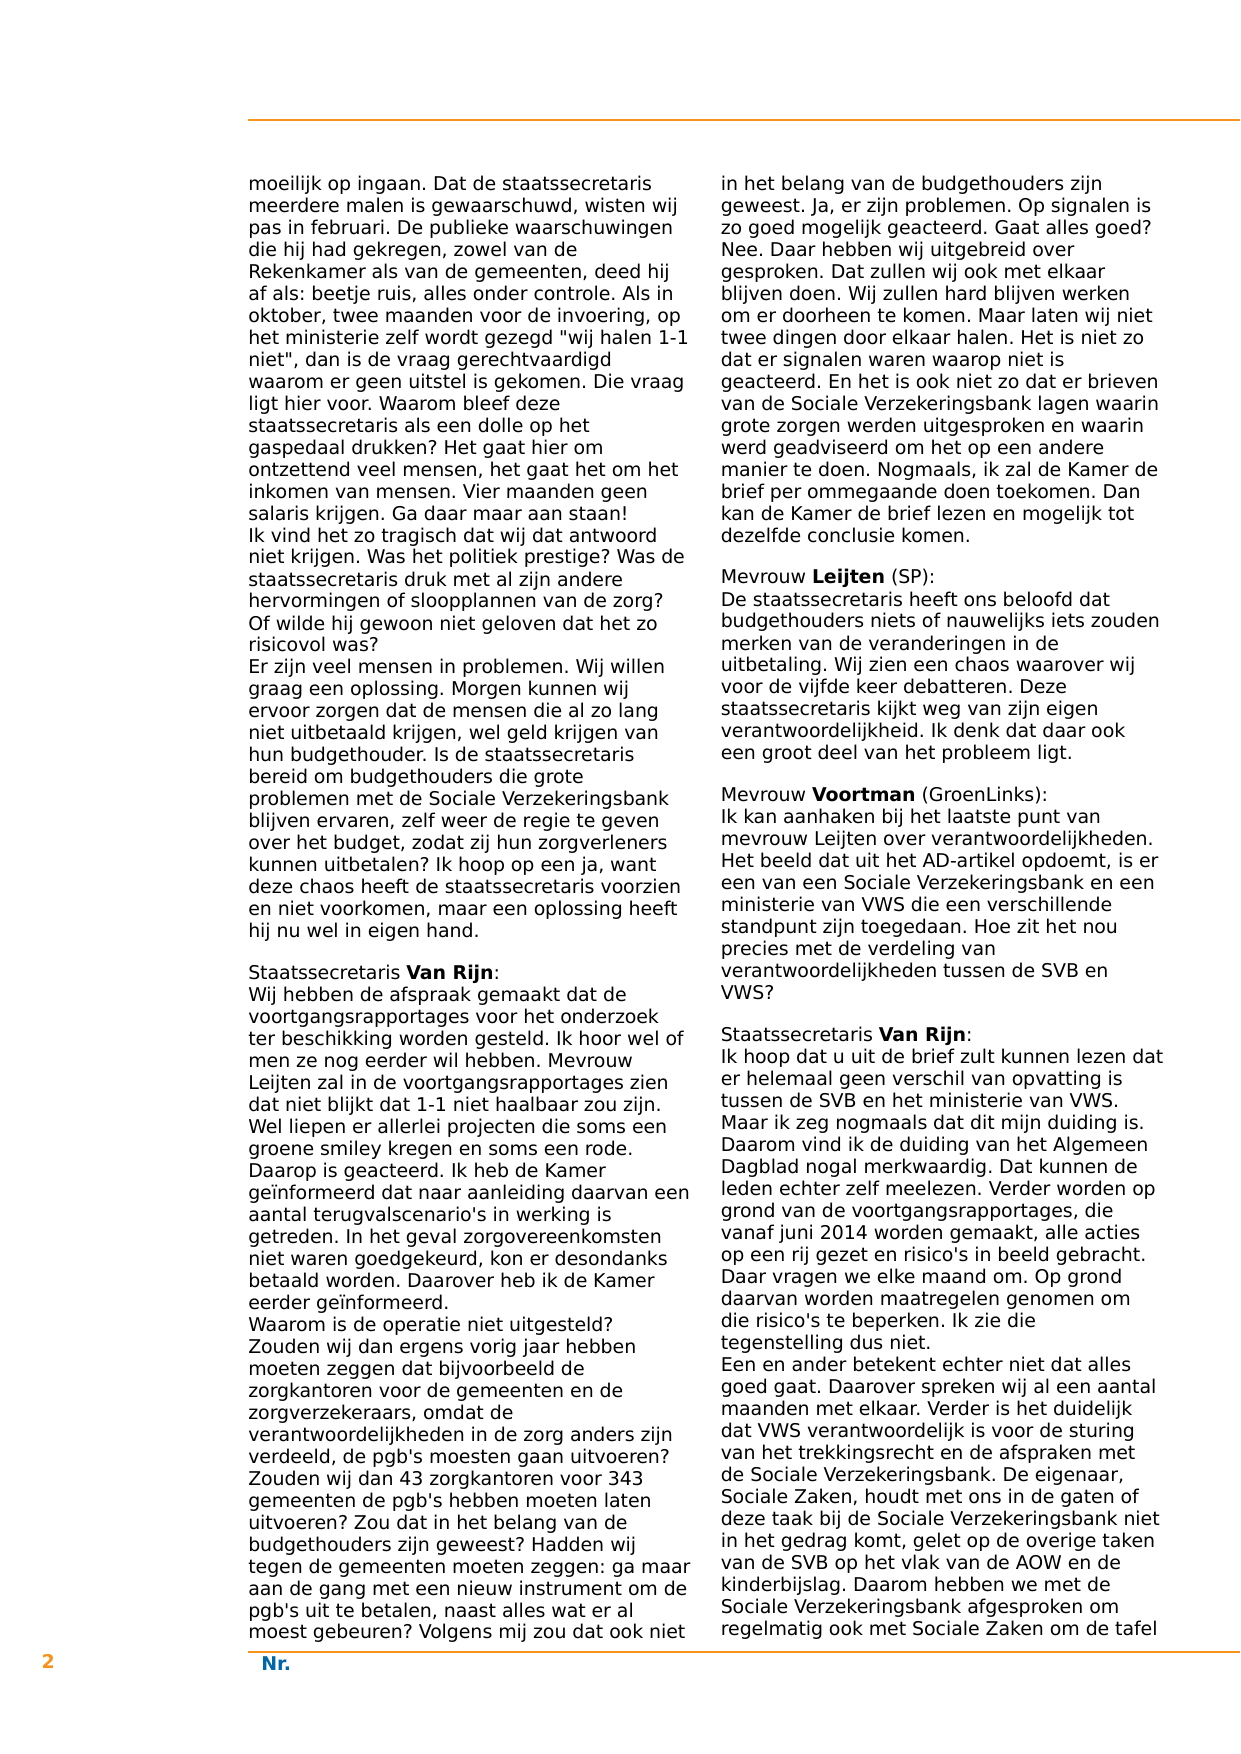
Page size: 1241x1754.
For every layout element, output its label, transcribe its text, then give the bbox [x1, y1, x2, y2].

text Staatssecretaris Van Rijn: [248, 962, 691, 984]
text Ik vind het zo tragisch dat wij dat antwoord niet krijgen. Was het politiek prestige? Was de staatssecretaris druk met al zijn andere hervormingen of sloopplannen van de zorg? Of wilde hij gewoon niet geloven dat het zo risicovol was? [248, 524, 691, 656]
text Mevrouw Leijten (SP): [721, 566, 1163, 588]
text Waarom is de operatie niet uitgesteld? Zouden wij dan ergens vorig jaar hebben moeten zeggen dat bijvoorbeeld de zorgkantoren voor de gemeenten en de zorgverzekeraars, omdat de verantwoordelijkheden in de zorg anders zijn verdeeld, de pgb's moesten gaan uitvoeren? Zouden wij dan 43 zorgkantoren voor 343 gemeenten de pgb's hebben moeten laten uitvoeren? Zou dat in het belang van de budgethouders zijn geweest? Hadden wij tegen de gemeenten moeten zeggen: ga maar aan de gang met een nieuw instrument om de pgb's uit te betalen, naast alles wat er al moest gebeuren? Volgens mij zou dat ook niet [248, 1314, 691, 1643]
text Mevrouw Voortman (GroenLinks): [721, 784, 1163, 806]
text moeilijk op ingaan. Dat de staatssecretaris meerdere malen is gewaarschuwd, wisten wij pas in februari. De publieke waarschuwingen die hij had gekregen, zowel van de Rekenkamer als van de gemeenten, deed hij af als: beetje ruis, alles onder controle. Als in oktober, twee maanden voor de invoering, op het ministerie zelf wordt gezegd "wij halen 1-1 niet", dan is de vraag gerechtvaardigd waarom er geen uitstel is gekomen. Die vraag ligt hier voor. Waarom bleef deze staatssecretaris als een dolle op het gaspedaal drukken? Het gaat hier om ontzettend veel mensen, het gaat het om het inkomen van mensen. Vier maanden geen salaris krijgen. Ga daar maar aan staan! [248, 173, 691, 524]
text Wij hebben de afspraak gemaakt dat de voortgangsrapportages voor het onderzoek ter beschikking worden gesteld. Ik hoor wel of men ze nog eerder wil hebben. Mevrouw Leijten zal in de voortgangsrapportages zien dat niet blijkt dat 1-1 niet haalbaar zou zijn. Wel liepen er allerlei projecten die soms een groene smiley kregen en soms een rode. Daarop is geacteerd. Ik heb de Kamer geïnformeerd dat naar aanleiding daarvan een aantal terugvalscenario's in werking is getreden. In het geval zorgovereenkomsten niet waren goedgekeurd, kon er desondanks betaald worden. Daarover heb ik de Kamer eerder geïnformeerd. [248, 984, 691, 1314]
text Staatssecretaris Van Rijn: [721, 1024, 1163, 1046]
text De staatssecretaris heeft ons beloofd dat budgethouders niets of nauwelijks iets zouden merken van de veranderingen in de uitbetaling. Wij zien een chaos waarover wij voor de vijfde keer debatteren. Deze staatssecretaris kijkt weg van zijn eigen verantwoordelijkheid. Ik denk dat daar ook een groot deel van het probleem ligt. [721, 588, 1163, 764]
text in het belang van de budgethouders zijn geweest. Ja, er zijn problemen. Op signalen is zo goed mogelijk geacteerd. Gaat alles goed? Nee. Daar hebben wij uitgebreid over gesproken. Dat zullen wij ook met elkaar blijven doen. Wij zullen hard blijven werken om er doorheen te komen. Maar laten wij niet twee dingen door elkaar halen. Het is niet zo dat er signalen waren waarop niet is geacteerd. En het is ook niet zo dat er brieven van de Sociale Verzekeringsbank lagen waarin grote zorgen werden uitgesproken en waarin werd geadviseerd om het op een andere manier te doen. Nogmaals, ik zal de Kamer de brief per ommegaande doen toekomen. Dan kan de Kamer de brief lezen en mogelijk tot dezelfde conclusie komen. [721, 173, 1163, 546]
text Ik kan aanhaken bij het laatste punt van mevrouw Leijten over verantwoordelijkheden. Het beeld dat uit het AD-artikel opdoemt, is er een van een Sociale Verzekeringsbank en een ministerie van VWS die een verschillende standpunt zijn toegedaan. Hoe zit het nou precies met de verdeling van verantwoordelijkheden tussen de SVB en VWS? [721, 806, 1163, 1004]
text Er zijn veel mensen in problemen. Wij willen graag een oplossing. Morgen kunnen wij ervoor zorgen dat de mensen die al zo lang niet uitbetaald krijgen, wel geld krijgen van hun budgethouder. Is de staatssecretaris bereid om budgethouders die grote problemen met de Sociale Verzekeringsbank blijven ervaren, zelf weer de regie te geven over het budget, zodat zij hun zorgverleners kunnen uitbetalen? Ik hoop op een ja, want deze chaos heeft de staatssecretaris voorzien en niet voorkomen, maar een oplossing heeft hij nu wel in eigen hand. [248, 656, 691, 942]
text Ik hoop dat u uit de brief zult kunnen lezen dat er helemaal geen verschil van opvatting is tussen de SVB en het ministerie van VWS. Maar ik zeg nogmaals dat dit mijn duiding is. Daarom vind ik de duiding van het Algemeen Dagblad nogal merkwaardig. Dat kunnen de leden echter zelf meelezen. Verder worden op grond van de voortgangsrapportages, die vanaf juni 2014 worden gemaakt, alle acties op een rij gezet en risico's in beeld gebracht. Daar vragen we elke maand om. Op grond daarvan worden maatregelen genomen om die risico's te beperken. Ik zie die tegenstelling dus niet. [721, 1046, 1163, 1354]
text Een en ander betekent echter niet dat alles goed gaat. Daarover spreken wij al een aantal maanden met elkaar. Verder is het duidelijk dat VWS verantwoordelijk is voor de sturing van het trekkingsrecht en de afspraken met de Sociale Verzekeringsbank. De eigenaar, Sociale Zaken, houdt met ons in de gaten of deze taak bij de Sociale Verzekeringsbank niet in het gedrag komt, gelet op de overige taken van de SVB op het vlak van de AOW en de kinderbijslag. Daarom hebben we met de Sociale Verzekeringsbank afgesproken om regelmatig ook met Sociale Zaken om de tafel [721, 1354, 1163, 1639]
